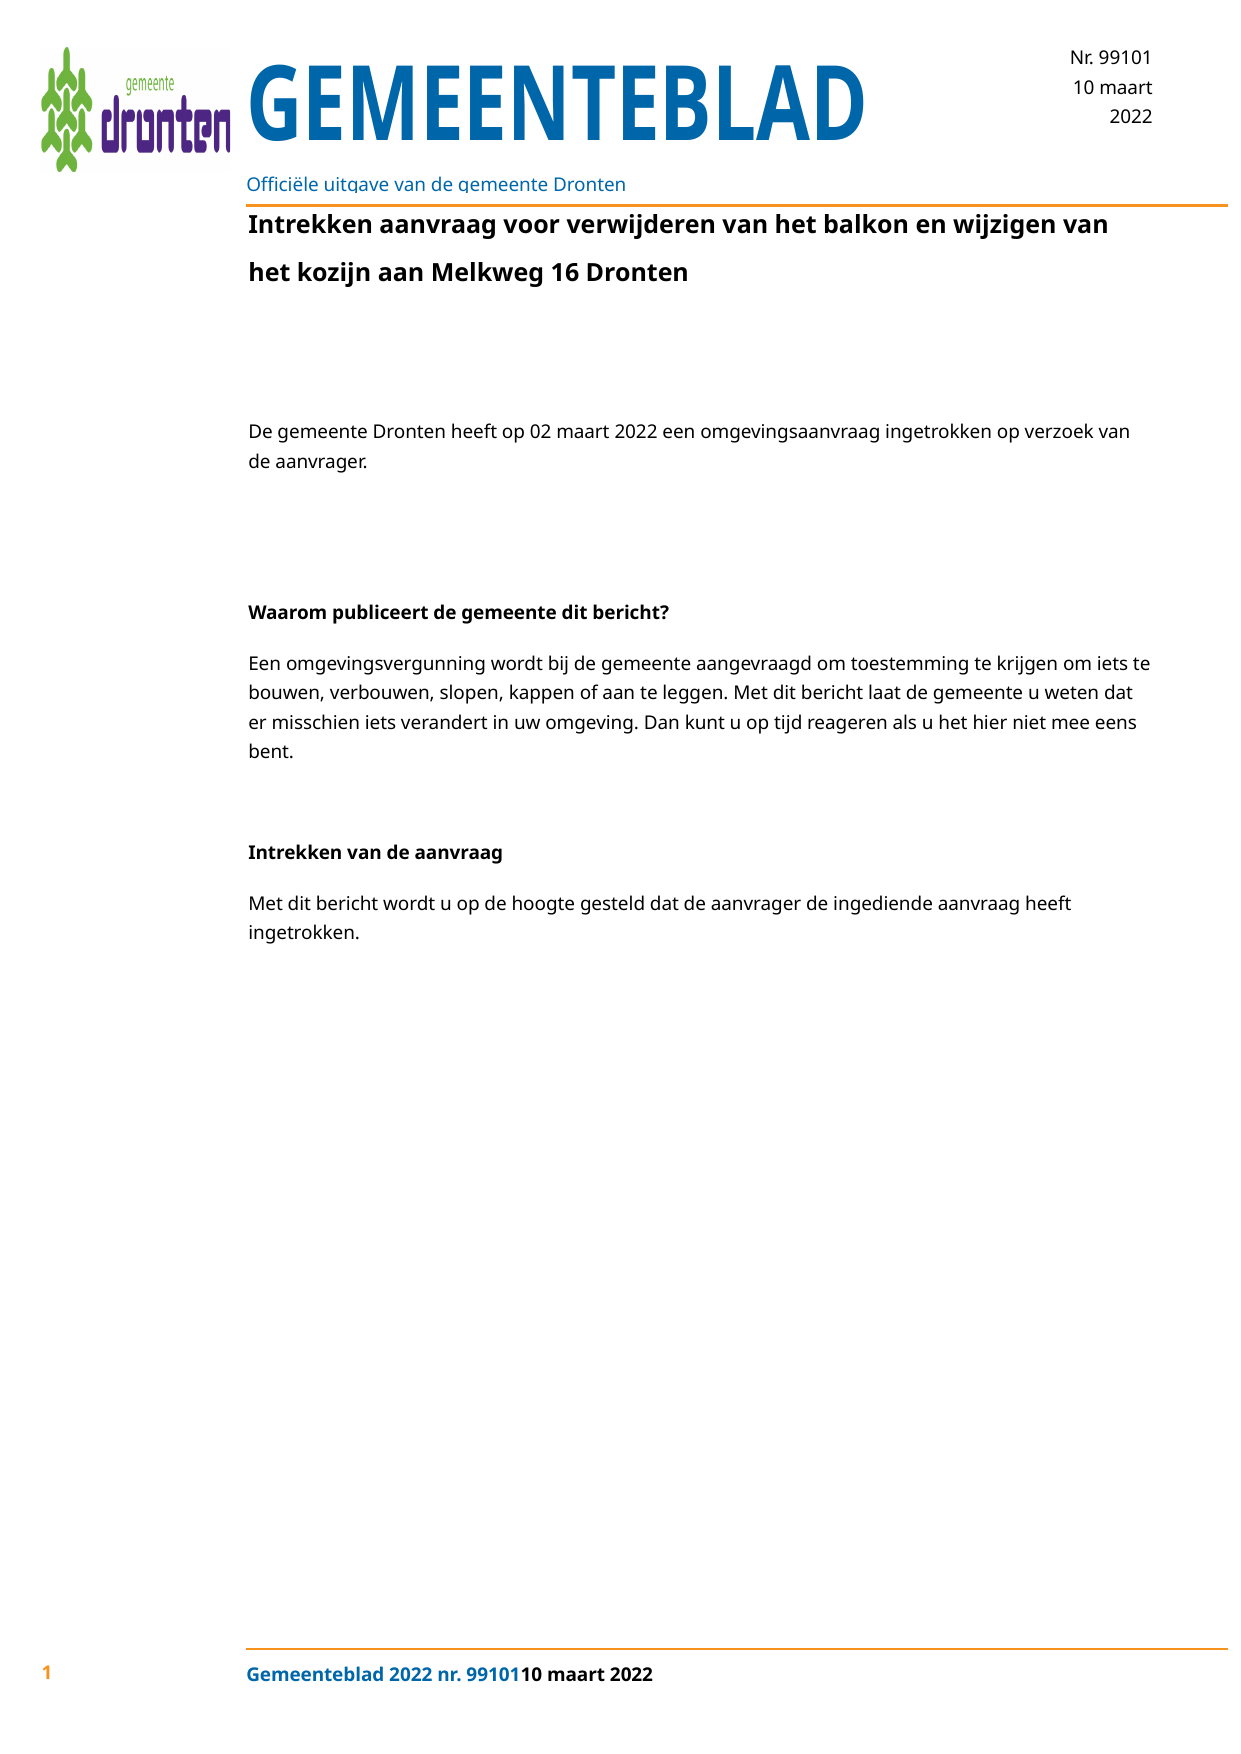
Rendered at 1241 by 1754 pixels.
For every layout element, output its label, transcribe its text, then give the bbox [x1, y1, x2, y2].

text Waarom publiceert de gemeente dit bericht? [248, 599, 1152, 625]
text Met dit bericht wordt u op de hoogte gesteld dat de aanvrager de ingediende aanvraag heeft ingetrokken. [248, 890, 1152, 945]
text Een omgevingsvergunning wordt bij de gemeente aangevraagd om toestemming te krijgen om iets te bouwen, verbouwen, slopen, kappen of aan te leggen. Met dit bericht laat de gemeente u weten dat er misschien iets verandert in uw omgeving. Dan kunt u op tijd reageren als u het hier niet mee eens bent. [248, 650, 1152, 764]
text Intrekken van de aanvraag [248, 839, 1152, 865]
text Intrekken aanvraag voor verwijderen van het balkon en wijzigen van het kozijn aan Melkweg 16 Dronten [248, 207, 1152, 288]
picture [41, 47, 231, 172]
text De gemeente Dronten heeft op 02 maart 2022 een omgevingsaanvraag ingetrokken op verzoek van de aanvrager. [248, 419, 1152, 474]
